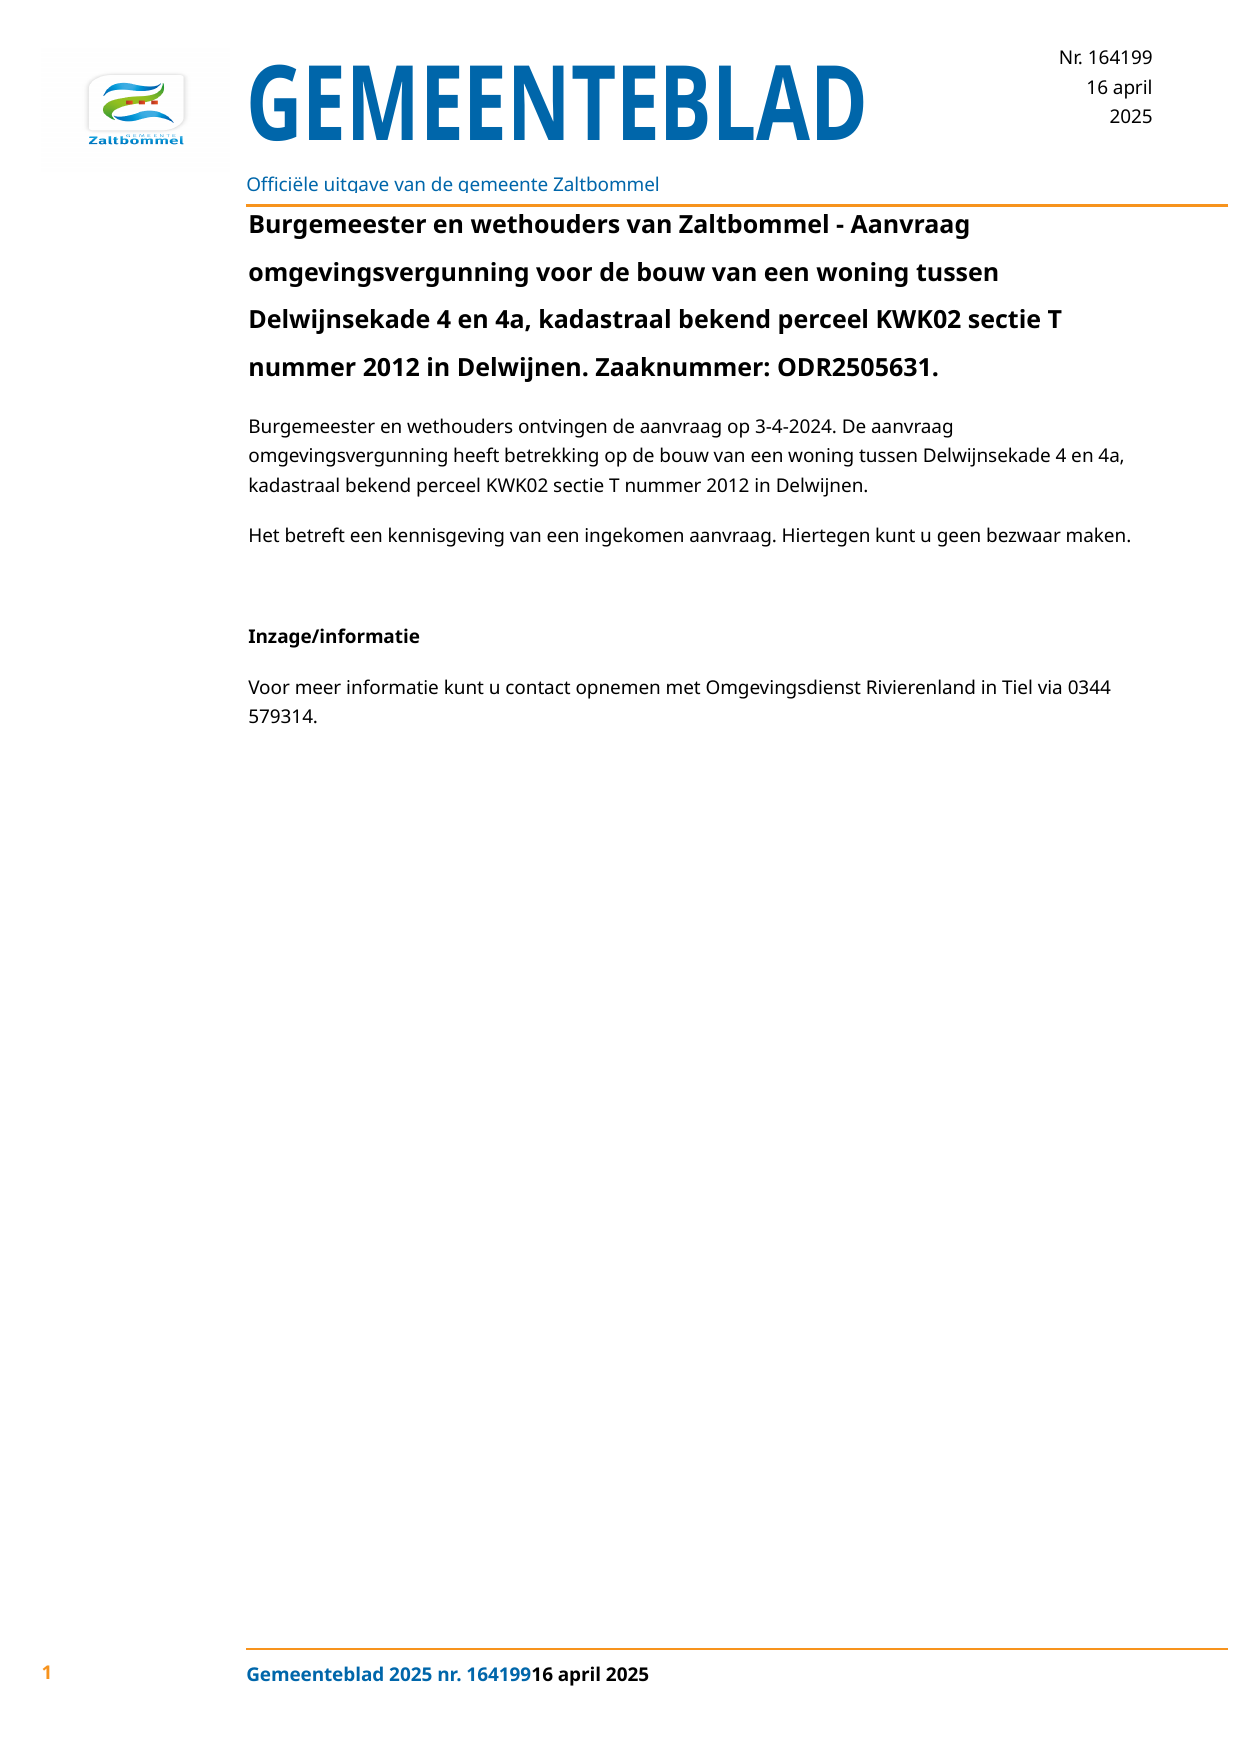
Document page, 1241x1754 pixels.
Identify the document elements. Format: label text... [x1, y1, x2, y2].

picture [41, 47, 231, 172]
text Burgemeester en wethouders ontvingen de aanvraag op 3-4-2024. De aanvraag omgevingsvergunning heeft betrekking op de bouw van een woning tussen Delwijnsekade 4 en 4a, kadastraal bekend perceel KWK02 sectie T nummer 2012 in Delwijnen. [248, 413, 1152, 498]
text Voor meer informatie kunt u contact opnemen met Omgevingsdienst Rivierenland in Tiel via 0344 579314. [248, 674, 1152, 729]
text Het betreft een kennisgeving van een ingekomen aanvraag. Hiertegen kunt u geen bezwaar maken. [248, 523, 1152, 548]
text Burgemeester en wethouders van Zaltbommel - Aanvraag omgevingsvergunning voor de bouw van een woning tussen Delwijnsekade 4 en 4a, kadastraal bekend perceel KWK02 sectie T nummer 2012 in Delwijnen. Zaaknummer: ODR2505631. [248, 207, 1152, 384]
text Inzage/informatie [248, 623, 1152, 649]
